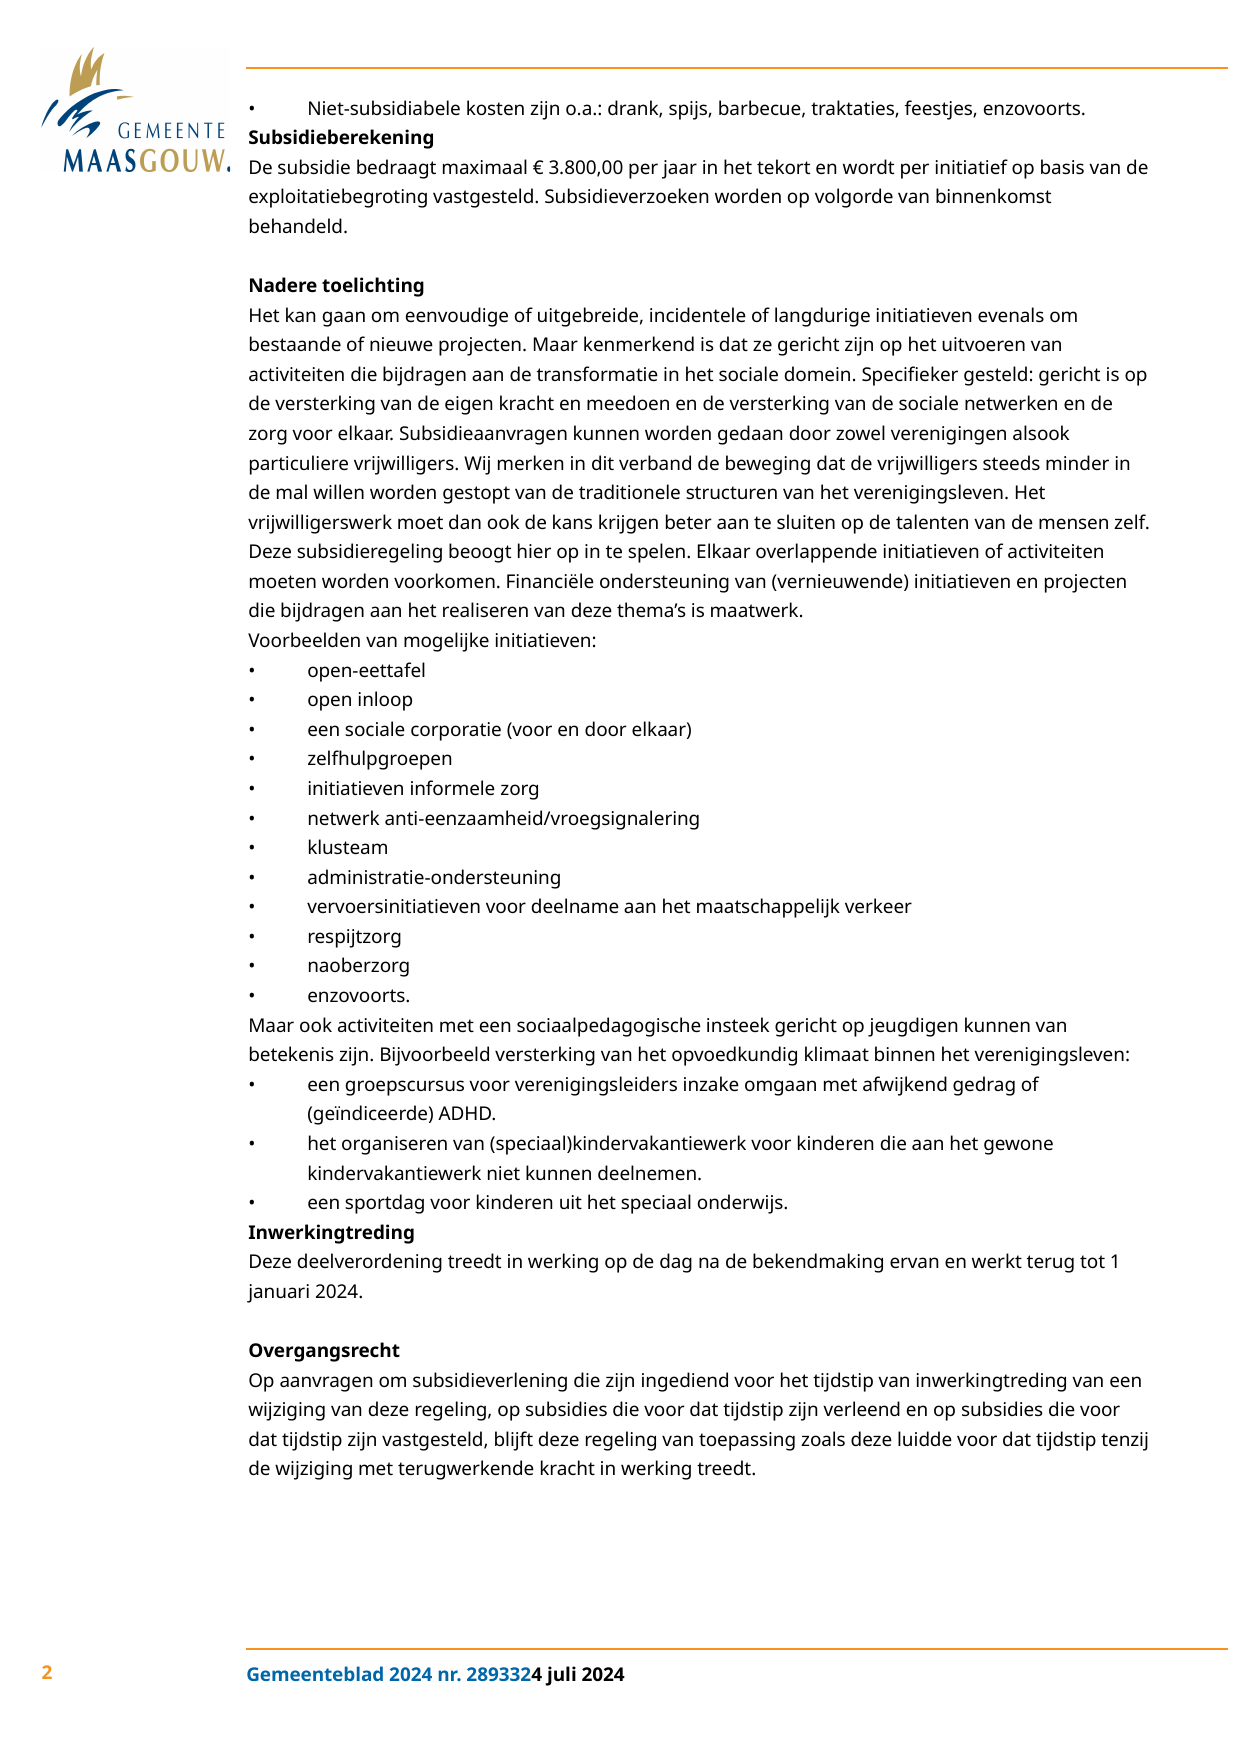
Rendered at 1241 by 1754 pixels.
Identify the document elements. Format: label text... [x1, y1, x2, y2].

list open-eettafel [248, 657, 1152, 683]
list het organiseren van (speciaal)kindervakantiewerk voor kinderen die aan het gewone kindervakantiewerk niet kunnen deelnemen. [248, 1130, 1152, 1186]
text Nadere toelichting [248, 272, 1152, 298]
text Het kan gaan om eenvoudige of uitgebreide, incidentele of langdurige initiatieven evenals om bestaande of nieuwe projecten. Maar kenmerkend is dat ze gericht zijn op het uitvoeren van activiteiten die bijdragen aan de transformatie in het sociale domein. Specifieker gesteld: gericht is op de versterking van de eigen kracht en meedoen en de versterking van de sociale netwerken en de zorg voor elkaar. Subsidieaanvragen kunnen worden gedaan door zowel verenigingen alsook particuliere vrijwilligers. Wij merken in dit verband de beweging dat de vrijwilligers steeds minder in de mal willen worden gestopt van de traditionele structuren van het verenigingsleven. Het vrijwilligerswerk moet dan ook de kans krijgen beter aan te sluiten op de talenten van de mensen zelf. Deze subsidieregeling beoogt hier op in te spelen. Elkaar overlappende initiatieven of activiteiten moeten worden voorkomen. Financiële ondersteuning van (vernieuwende) initiatieven en projecten die bijdragen aan het realiseren van deze thema’s is maatwerk. [248, 302, 1152, 623]
text De subsidie bedraagt maximaal € 3.800,00 per jaar in het tekort en wordt per initiatief op basis van de exploitatiebegroting vastgesteld. Subsidieverzoeken worden op volgorde van binnenkomst behandeld. [248, 154, 1152, 239]
text Overgangsrecht [248, 1337, 1152, 1363]
list respijtzorg [248, 923, 1152, 949]
text Subsidieberekening [248, 124, 1152, 150]
text Voorbeelden van mogelijke initiatieven: [248, 627, 1152, 653]
list een groepscursus voor verenigingsleiders inzake omgaan met afwijkend gedrag of (geïndiceerde) ADHD. [248, 1071, 1152, 1126]
picture [41, 47, 231, 172]
list enzovoorts. [248, 982, 1152, 1008]
list een sociale corporatie (voor en door elkaar) [248, 716, 1152, 742]
list initiatieven informele zorg [248, 775, 1152, 801]
list vervoersinitiatieven voor deelname aan het maatschappelijk verkeer [248, 893, 1152, 919]
text Op aanvragen om subsidieverlening die zijn ingediend voor het tijdstip van inwerkingtreding van een wijziging van deze regeling, op subsidies die voor dat tijdstip zijn verleend en op subsidies die voor dat tijdstip zijn vastgesteld, blijft deze regeling van toepassing zoals deze luidde voor dat tijdstip tenzij de wijziging met terugwerkende kracht in werking treedt. [248, 1367, 1152, 1481]
list naoberzorg [248, 953, 1152, 978]
text Maar ook activiteiten met een sociaalpedagogische insteek gericht op jeugdigen kunnen van betekenis zijn. Bijvoorbeeld versterking van het opvoedkundig klimaat binnen het verenigingsleven: [248, 1012, 1152, 1067]
list klusteam [248, 834, 1152, 860]
list administratie-ondersteuning [248, 864, 1152, 890]
list zelfhulpgroepen [248, 746, 1152, 771]
text Inwerkingtreding [248, 1219, 1152, 1245]
text Deze deelverordening treedt in werking op de dag na de bekendmaking ervan en werkt terug tot 1 januari 2024. [248, 1248, 1152, 1304]
list een sportdag voor kinderen uit het speciaal onderwijs. [248, 1189, 1152, 1215]
list netwerk anti-eenzaamheid/vroegsignalering [248, 805, 1152, 831]
list Niet-subsidiabele kosten zijn o.a.: drank, spijs, barbecue, traktaties, feestjes, enzovoorts. [248, 95, 1152, 121]
list open inloop [248, 686, 1152, 712]
